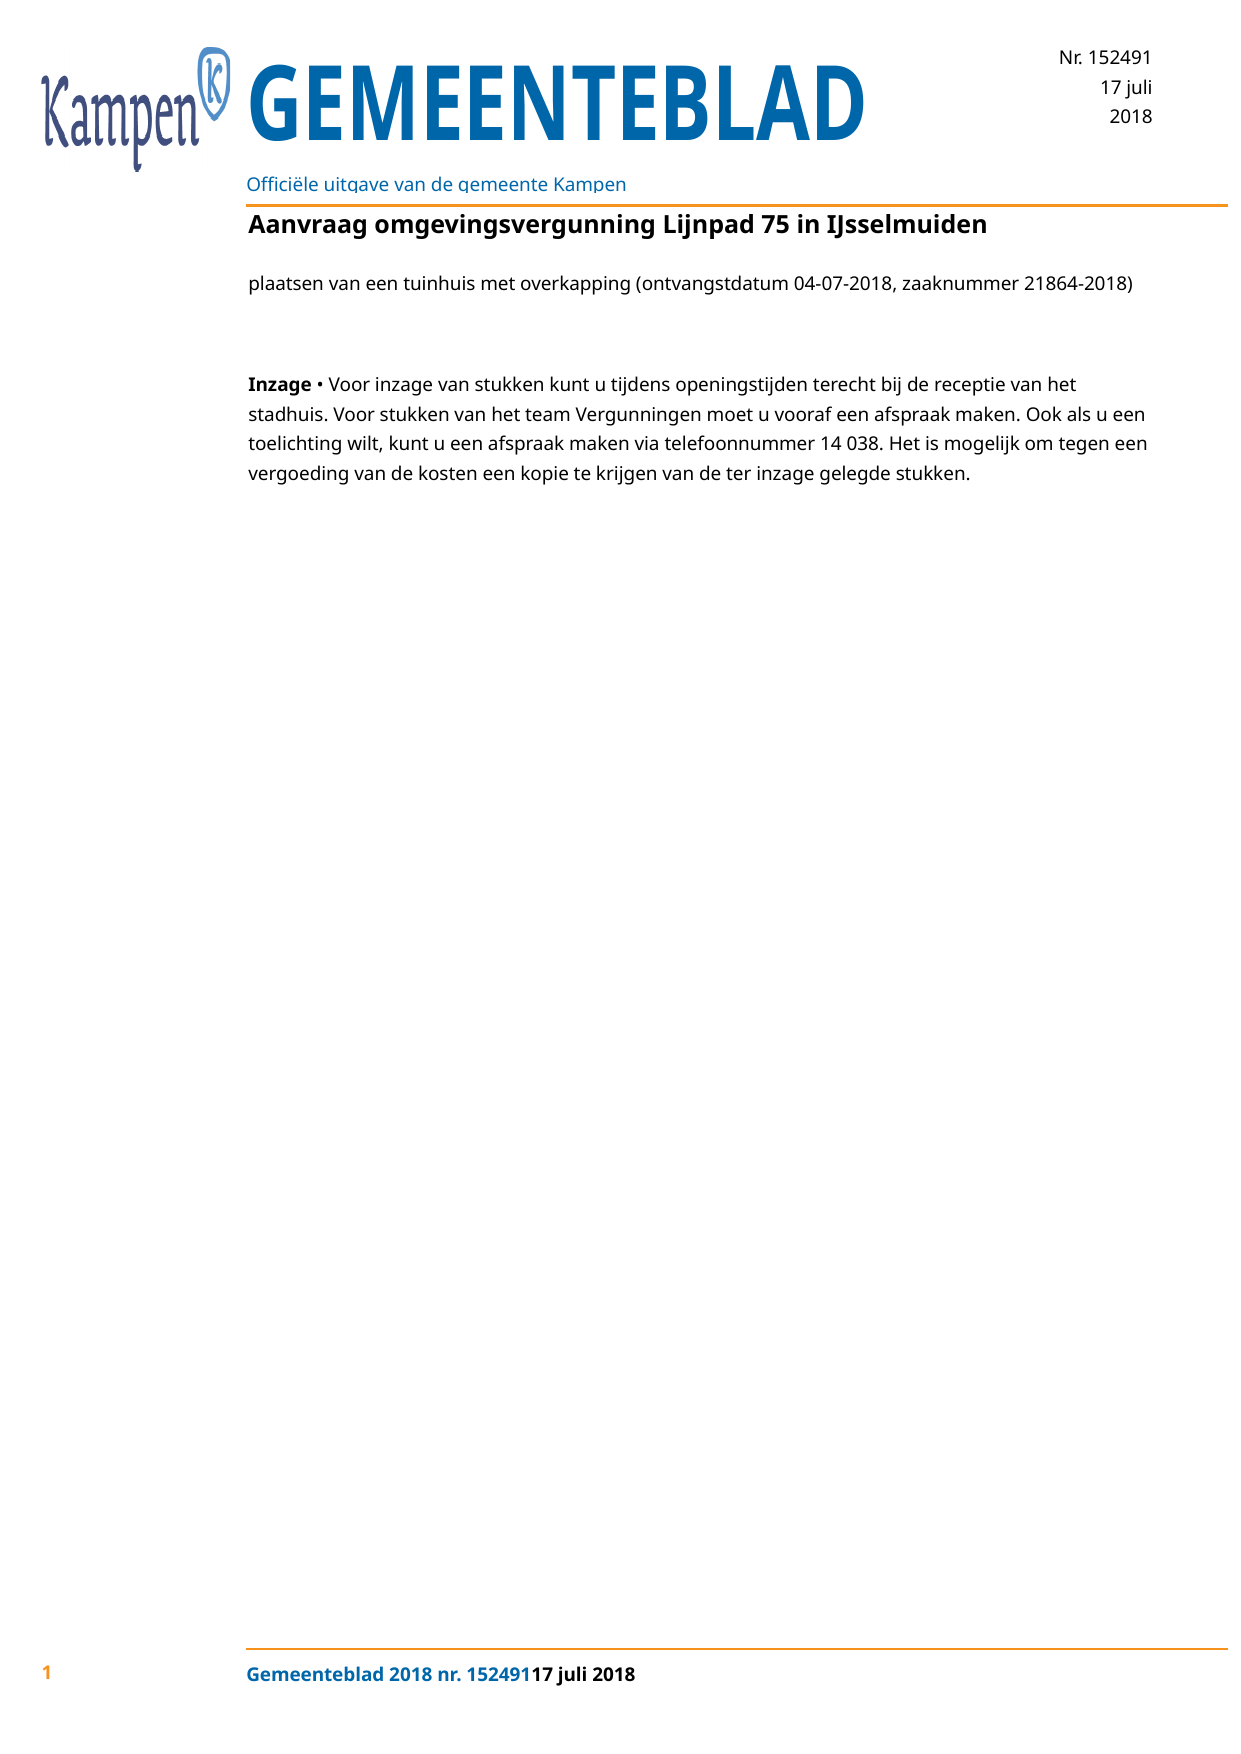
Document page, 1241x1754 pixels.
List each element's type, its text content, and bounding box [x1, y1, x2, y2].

text Inzage • Voor inzage van stukken kunt u tijdens openingstijden terecht bij de receptie van het stadhuis. Voor stukken van het team Vergunningen moet u vooraf een afspraak maken. Ook als u een toelichting wilt, kunt u een afspraak maken via telefoonnummer 14 038. Het is mogelijk om tegen een vergoeding van de kosten een kopie te krijgen van de ter inzage gelegde stukken. [248, 371, 1152, 486]
text plaatsen van een tuinhuis met overkapping (ontvangstdatum 04-07-2018, zaaknummer 21864-2018) [248, 270, 1152, 296]
picture [41, 47, 231, 172]
text Aanvraag omgevingsvergunning Lijnpad 75 in IJsselmuiden [248, 207, 1152, 241]
